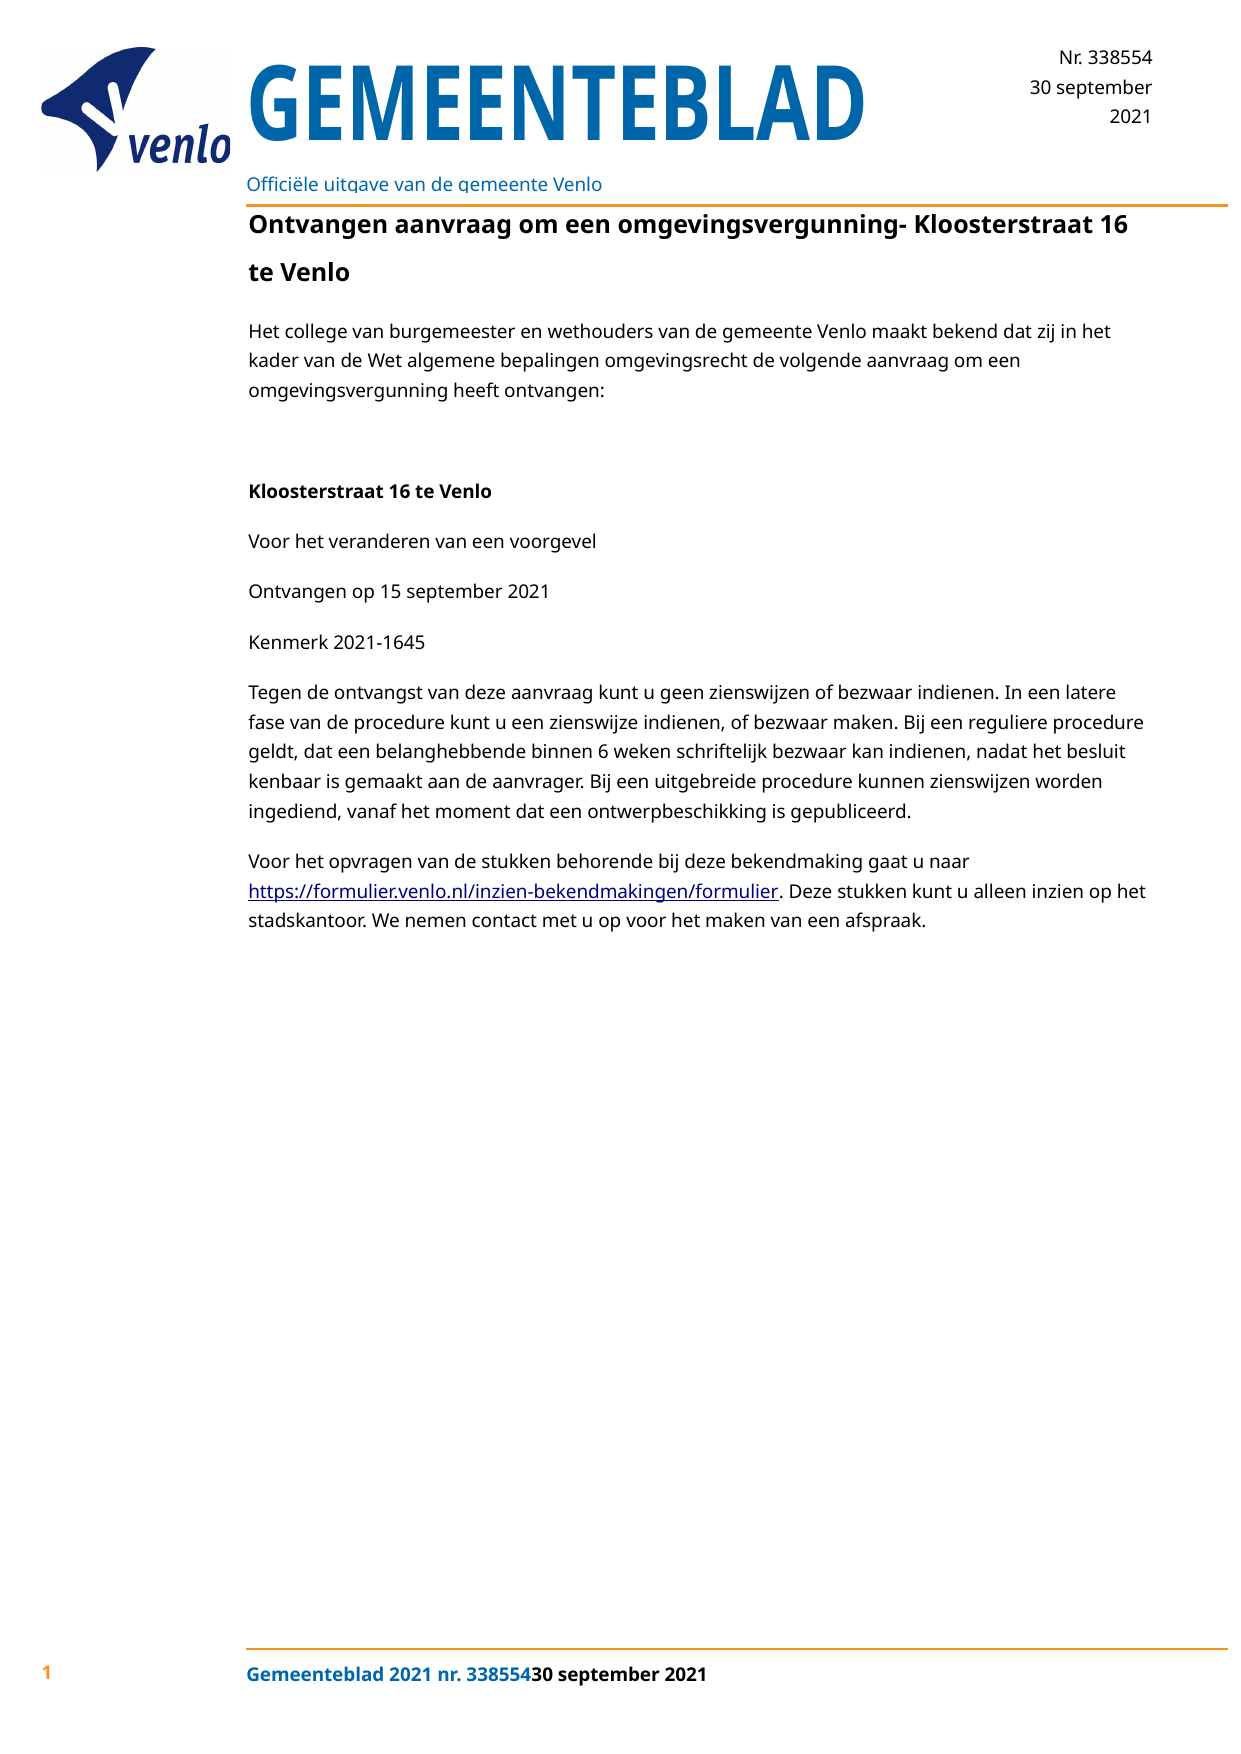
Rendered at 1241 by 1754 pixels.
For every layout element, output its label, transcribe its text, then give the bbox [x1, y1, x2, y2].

picture [41, 47, 231, 172]
text Ontvangen op 15 september 2021 [248, 579, 1152, 604]
text Tegen de ontvangst van deze aanvraag kunt u geen zienswijzen of bezwaar indienen. In een latere fase van de procedure kunt u een zienswijze indienen, of bezwaar maken. Bij een reguliere procedure geldt, dat een belanghebbende binnen 6 weken schriftelijk bezwaar kan indienen, nadat het besluit kenbaar is gemaakt aan de aanvrager. Bij een uitgebreide procedure kunnen zienswijzen worden ingediend, vanaf het moment dat een ontwerpbeschikking is gepubliceerd. [248, 679, 1152, 824]
text Het college van burgemeester en wethouders van de gemeente Venlo maakt bekend dat zij in het kader van de Wet algemene bepalingen omgevingsrecht de volgende aanvraag om een omgevingsvergunning heeft ontvangen: [248, 318, 1152, 403]
text Kloosterstraat 16 te Venlo [248, 478, 1152, 504]
text Voor het veranderen van een voorgevel [248, 528, 1152, 554]
text Voor het opvragen van de stukken behorende bij deze bekendmaking gaat u naar https://formulier.venlo.nl/inzien-bekendmakingen/formulier. Deze stukken kunt u alleen inzien op het stadskantoor. We nemen contact met u op voor het maken van een afspraak. [248, 848, 1152, 933]
text Kenmerk 2021-1645 [248, 629, 1152, 655]
text Ontvangen aanvraag om een omgevingsvergunning- Kloosterstraat 16 te Venlo [248, 207, 1152, 288]
